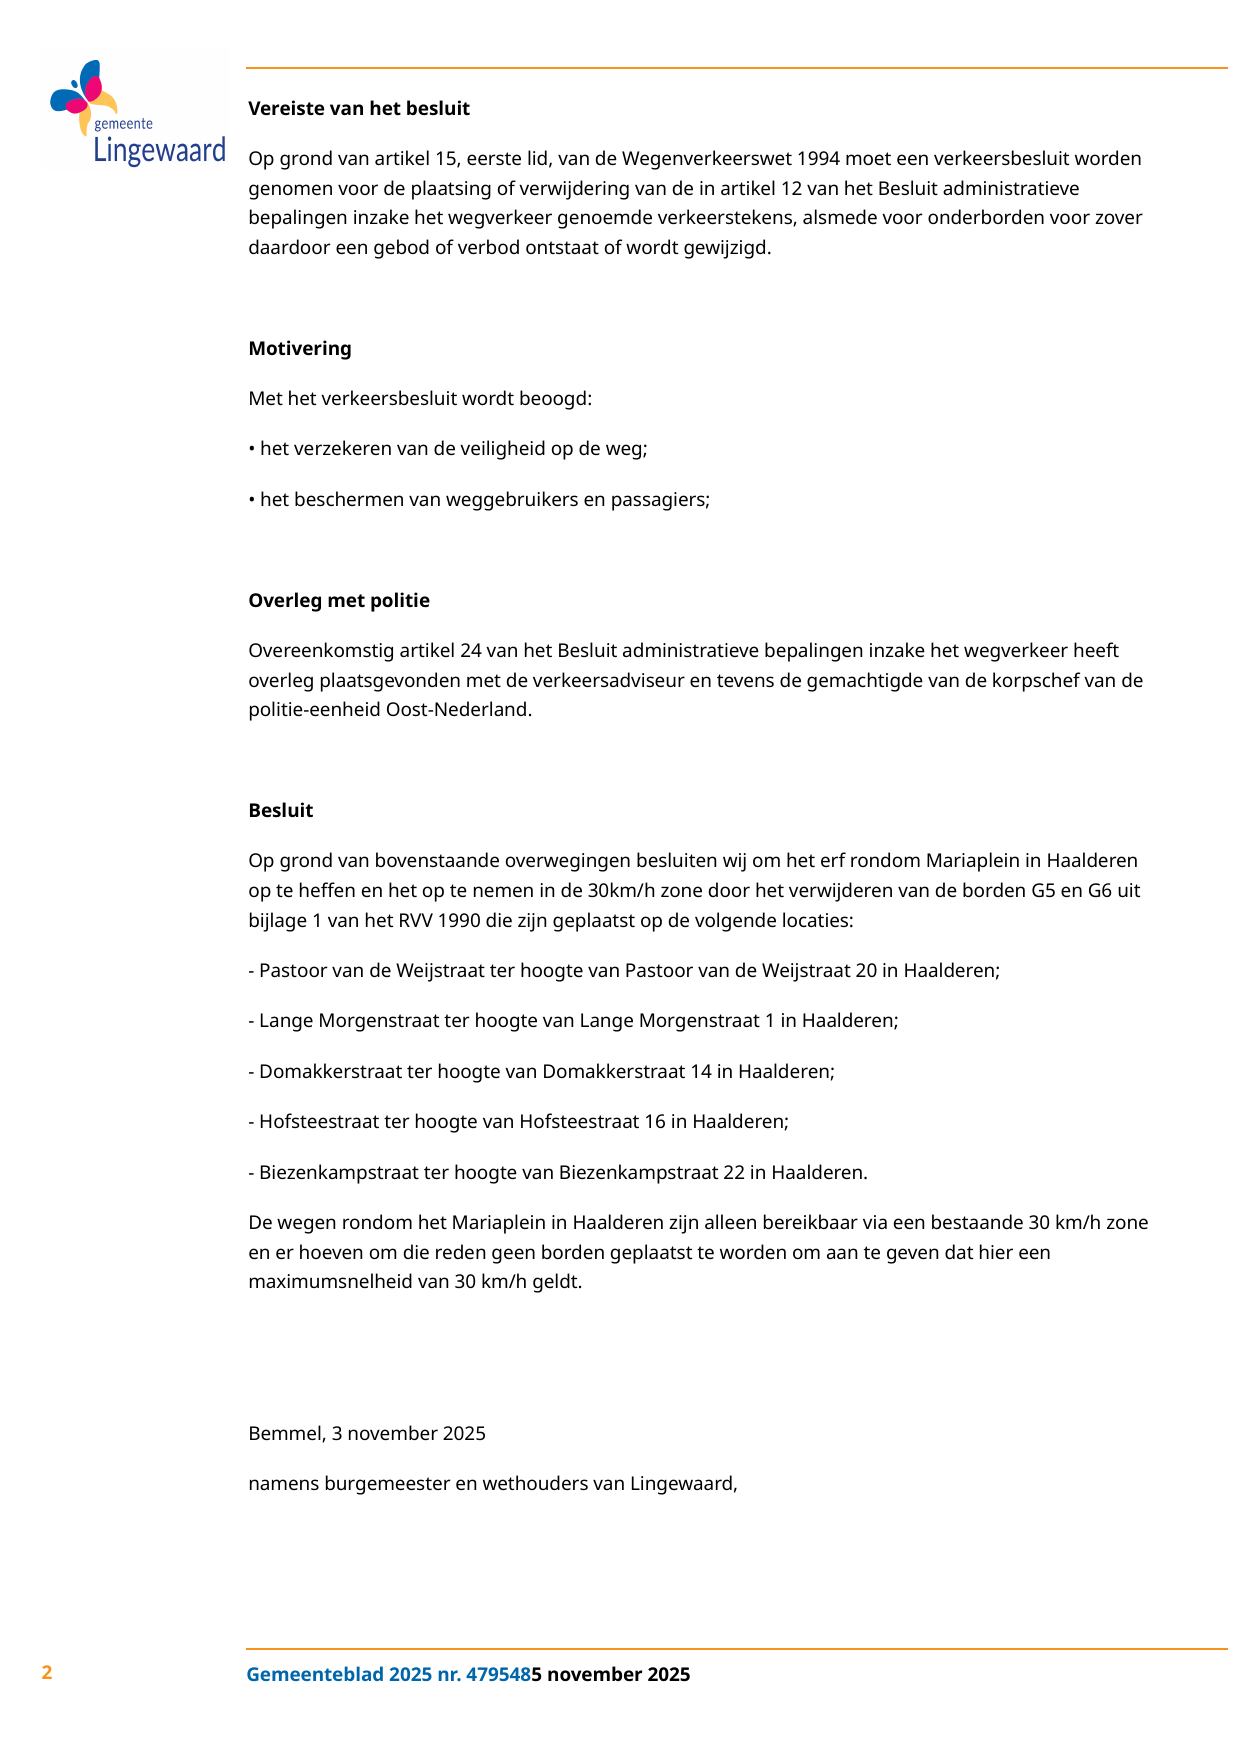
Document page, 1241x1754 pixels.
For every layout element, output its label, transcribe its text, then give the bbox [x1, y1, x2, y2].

text Overleg met politie [248, 587, 1152, 613]
text Op grond van bovenstaande overwegingen besluiten wij om het erf rondom Mariaplein in Haalderen op te heffen en het op te nemen in de 30km/h zone door het verwijderen van de borden G5 en G6 uit bijlage 1 van het RVV 1990 die zijn geplaatst op de volgende locaties: [248, 848, 1152, 933]
text namens burgemeester en wethouders van Lingewaard, [248, 1470, 1152, 1496]
text Bemmel, 3 november 2025 [248, 1420, 1152, 1446]
text Overeenkomstig artikel 24 van het Besluit administratieve bepalingen inzake het wegverkeer heeft overleg plaatsgevonden met de verkeersadviseur en tevens de gemachtigde van de korpschef van de politie-eenheid Oost-Nederland. [248, 637, 1152, 722]
text Met het verkeersbesluit wordt beoogd: [248, 385, 1152, 411]
text - Pastoor van de Weijstraat ter hoogte van Pastoor van de Weijstraat 20 in Haalderen; [248, 957, 1152, 983]
text • het beschermen van weggebruikers en passagiers; [248, 486, 1152, 512]
text - Biezenkampstraat ter hoogte van Biezenkampstraat 22 in Haalderen. [248, 1159, 1152, 1185]
picture [41, 47, 231, 172]
text De wegen rondom het Mariaplein in Haalderen zijn alleen bereikbaar via een bestaande 30 km/h zone en er hoeven om die reden geen borden geplaatst te worden om aan te geven dat hier een maximumsnelheid van 30 km/h geldt. [248, 1209, 1152, 1294]
text Vereiste van het besluit [248, 95, 1152, 121]
text - Hofsteestraat ter hoogte van Hofsteestraat 16 in Haalderen; [248, 1108, 1152, 1134]
text Besluit [248, 797, 1152, 823]
text Op grond van artikel 15, eerste lid, van de Wegenverkeerswet 1994 moet een verkeersbesluit worden genomen voor de plaatsing of verwijdering van de in artikel 12 van het Besluit administratieve bepalingen inzake het wegverkeer genoemde verkeerstekens, alsmede voor onderborden voor zover daardoor een gebod of verbod ontstaat of wordt gewijzigd. [248, 145, 1152, 260]
text • het verzekeren van de veiligheid op de weg; [248, 436, 1152, 461]
text Motivering [248, 335, 1152, 361]
text - Domakkerstraat ter hoogte van Domakkerstraat 14 in Haalderen; [248, 1058, 1152, 1084]
text - Lange Morgenstraat ter hoogte van Lange Morgenstraat 1 in Haalderen; [248, 1008, 1152, 1033]
